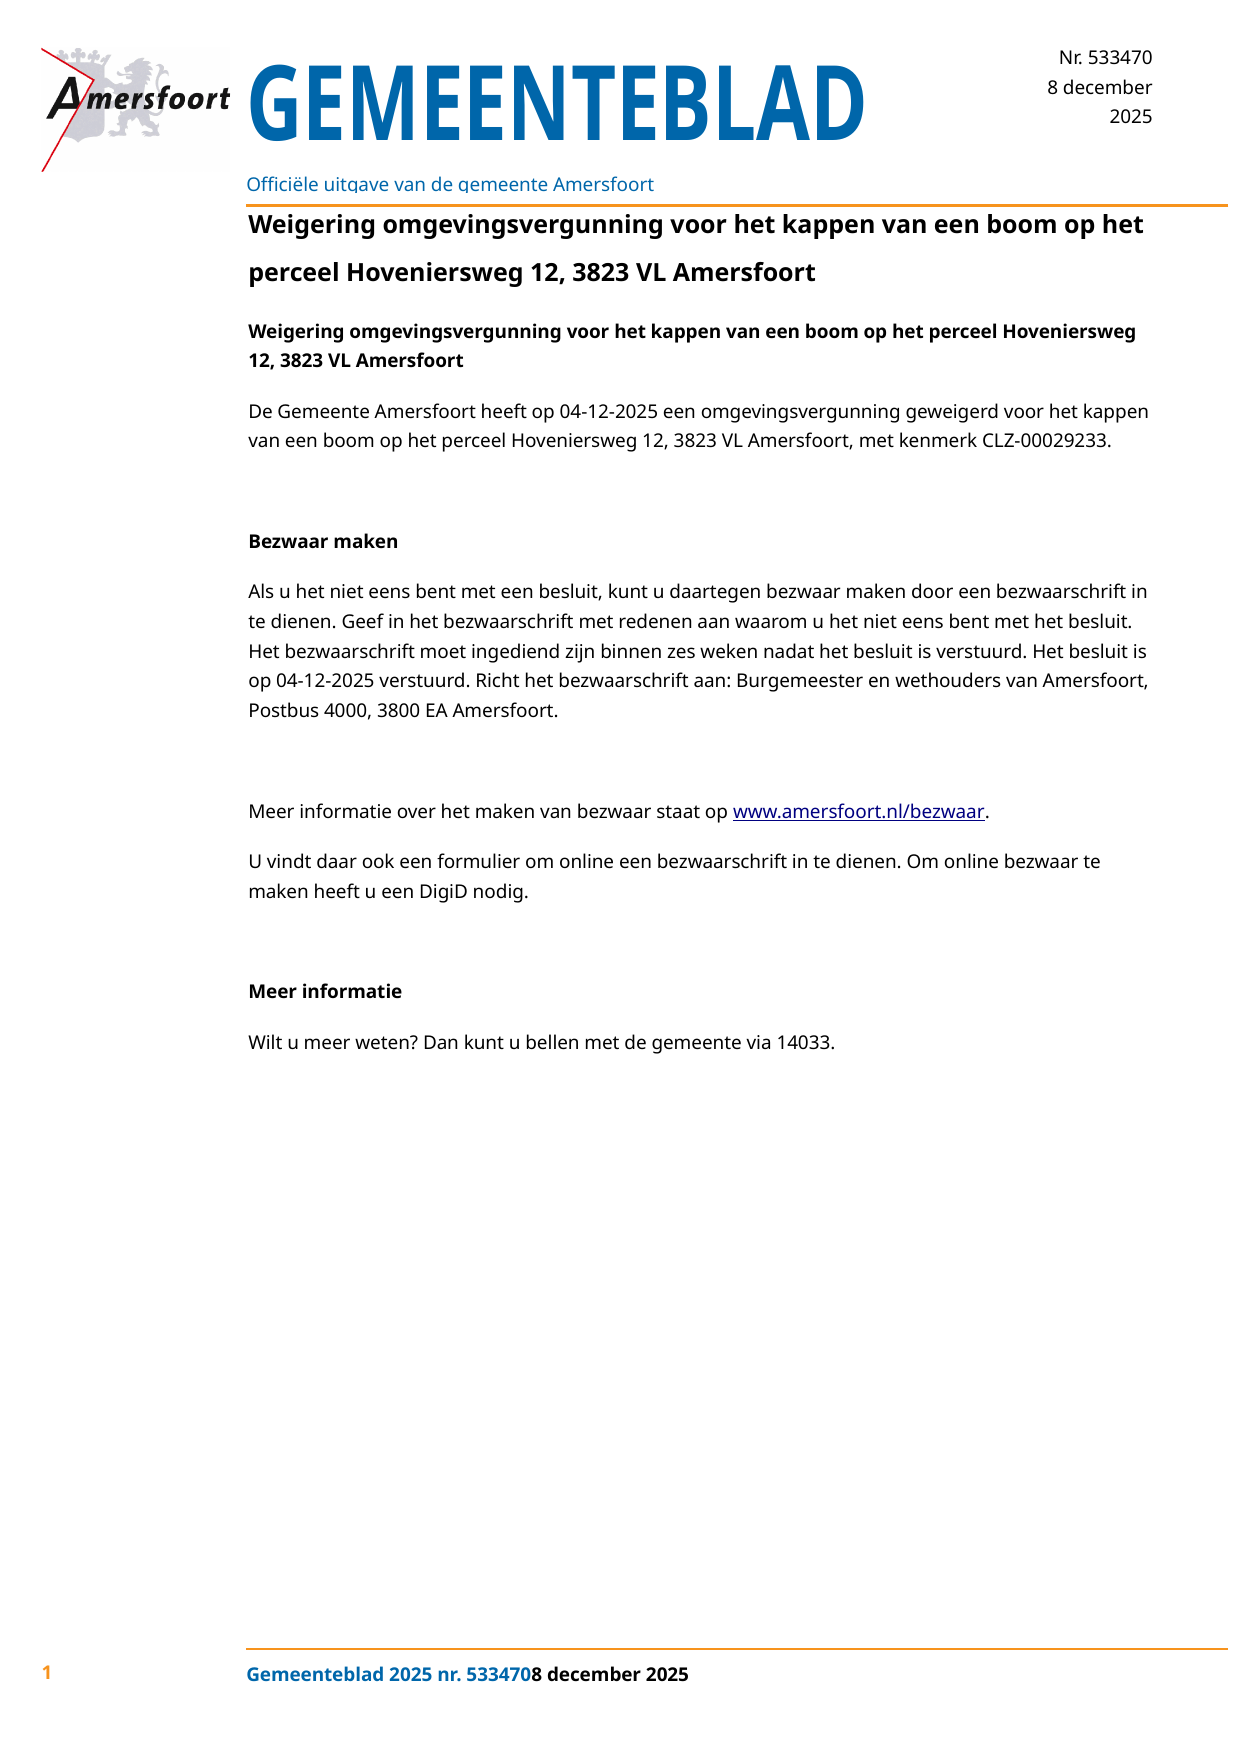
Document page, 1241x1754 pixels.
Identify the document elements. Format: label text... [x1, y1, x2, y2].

text Meer informatie [248, 979, 1152, 1004]
text Bezwaar maken [248, 528, 1152, 554]
text De Gemeente Amersfoort heeft op 04-12-2025 een omgevingsvergunning geweigerd voor het kappen van een boom op het perceel Hoveniersweg 12, 3823 VL Amersfoort, met kenmerk CLZ-00029233. [248, 398, 1152, 453]
text Wilt u meer weten? Dan kunt u bellen met de gemeente via 14033. [248, 1029, 1152, 1055]
text U vindt daar ook een formulier om online een bezwaarschrift in te dienen. Om online bezwaar te maken heeft u een DigiD nodig. [248, 848, 1152, 904]
text Als u het niet eens bent met een besluit, kunt u daartegen bezwaar maken door een bezwaarschrift in te dienen. Geef in het bezwaarschrift met redenen aan waarom u het niet eens bent met het besluit. Het bezwaarschrift moet ingediend zijn binnen zes weken nadat het besluit is verstuurd. Het besluit is op 04-12-2025 verstuurd. Richt het bezwaarschrift aan: Burgemeester en wethouders van Amersfoort, Postbus 4000, 3800 EA Amersfoort. [248, 579, 1152, 723]
picture [41, 47, 231, 172]
text Weigering omgevingsvergunning voor het kappen van een boom op het perceel Hoveniersweg 12, 3823 VL Amersfoort [248, 318, 1152, 373]
text Weigering omgevingsvergunning voor het kappen van een boom op het perceel Hoveniersweg 12, 3823 VL Amersfoort [248, 207, 1152, 288]
text Meer informatie over het maken van bezwaar staat op www.amersfoort.nl/bezwaar. [248, 798, 1152, 824]
